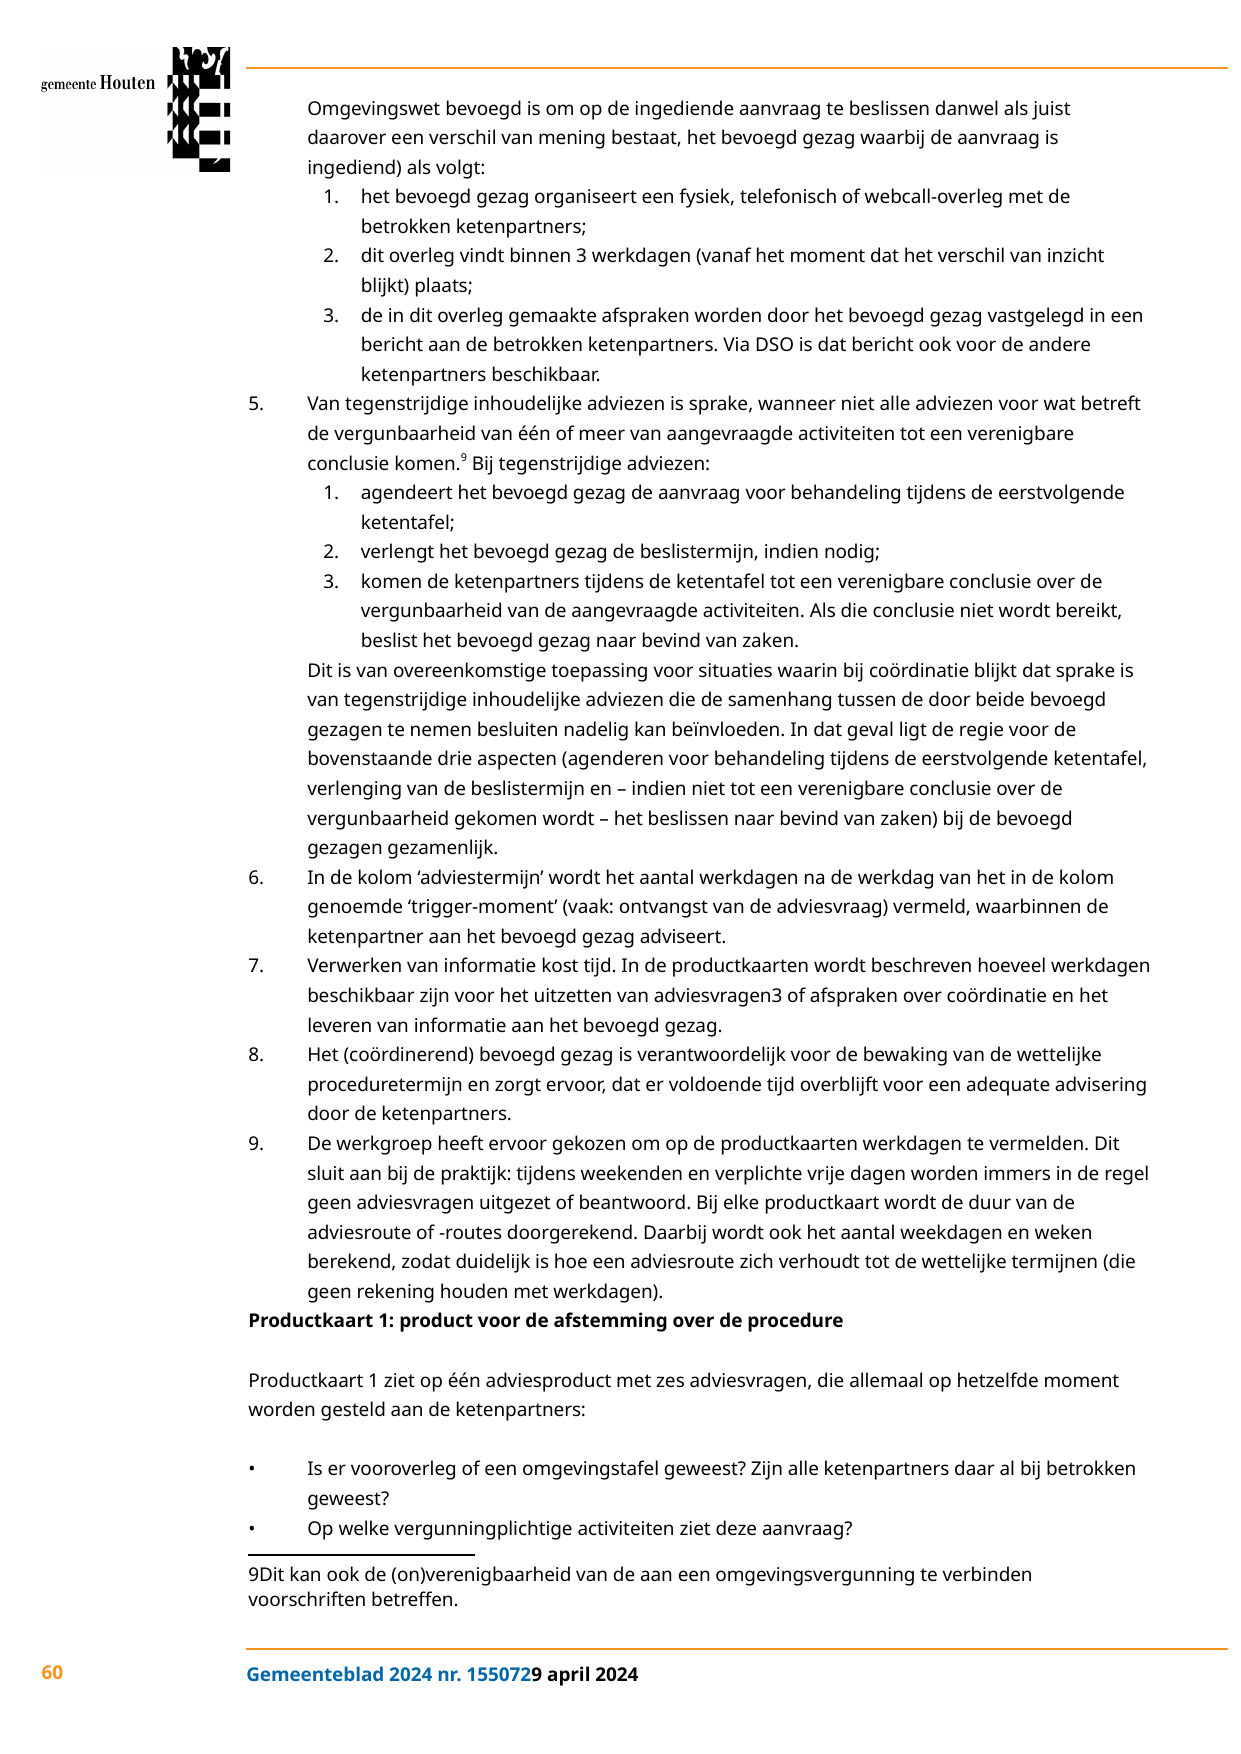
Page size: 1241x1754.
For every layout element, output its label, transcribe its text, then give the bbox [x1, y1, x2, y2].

list Dit is van overeenkomstige toepassing voor situaties waarin bij coördinatie blijkt dat sprake is van tegenstrijdige inhoudelijke adviezen die de samenhang tussen de door beide bevoegd gezagen te nemen besluiten nadelig kan beïnvloeden. In dat geval ligt de regie voor de bovenstaande drie aspecten (agenderen voor behandeling tijdens de eerstvolgende ketentafel, verlenging van de beslistermijn en – indien niet tot een verenigbare conclusie over de vergunbaarheid gekomen wordt – het beslissen naar bevind van zaken) bij de bevoegd gezagen gezamenlijk. [248, 657, 1152, 860]
list Is er vooroverleg of een omgevingstafel geweest? Zijn alle ketenpartners daar al bij betrokken geweest? [248, 1456, 1152, 1511]
list Het (coördinerend) bevoegd gezag is verantwoordelijk voor de bewaking van de wettelijke proceduretermijn en zorgt ervoor, dat er voldoende tijd overblijft voor een adequate advisering door de ketenpartners. [248, 1041, 1152, 1126]
text Productkaart 1: product voor de afstemming over de procedure [248, 1308, 1152, 1333]
list de in dit overleg gemaakte afspraken worden door het bevoegd gezag vastgelegd in een bericht aan de betrokken ketenpartners. Via DSO is dat bericht ook voor de andere ketenpartners beschikbaar. [323, 302, 1152, 387]
list komen de ketenpartners tijdens de ketentafel tot een verenigbare conclusie over de vergunbaarheid van de aangevraagde activiteiten. Als die conclusie niet wordt bereikt, beslist het bevoegd gezag naar bevind van zaken. [323, 568, 1152, 653]
list De werkgroep heeft ervoor gekozen om op de productkaarten werkdagen te vermelden. Dit sluit aan bij de praktijk: tijdens weekenden en verplichte vrije dagen worden immers in de regel geen adviesvragen uitgezet of beantwoord. Bij elke productkaart wordt de duur van de adviesroute of -routes doorgerekend. Daarbij wordt ook het aantal weekdagen en weken berekend, zodat duidelijk is hoe een adviesroute zich verhoudt tot de wettelijke termijnen (die geen rekening houden met werkdagen). [248, 1130, 1152, 1304]
list Omgevingswet bevoegd is om op de ingediende aanvraag te beslissen danwel als juist daarover een verschil van mening bestaat, het bevoegd gezag waarbij de aanvraag is ingediend) als volgt: [248, 95, 1152, 180]
list Dit kan ook de (on)verenigbaarheid van de aan een omgevingsvergunning te verbinden voorschriften betreffen. [248, 1561, 1152, 1612]
list Op welke vergunningplichtige activiteiten ziet deze aanvraag? [248, 1515, 1152, 1541]
list Verwerken van informatie kost tijd. In de productkaarten wordt beschreven hoeveel werkdagen beschikbaar zijn voor het uitzetten van adviesvragen3 of afspraken over coördinatie en het leveren van informatie aan het bevoegd gezag. [248, 953, 1152, 1038]
list In de kolom ‘adviestermijn’ wordt het aantal werkdagen na de werkdag van het in de kolom genoemde ‘trigger-moment’ (vaak: ontvangst van de adviesvraag) vermeld, waarbinnen de ketenpartner aan het bevoegd gezag adviseert. [248, 864, 1152, 949]
list Van tegenstrijdige inhoudelijke adviezen is sprake, wanneer niet alle adviezen voor wat betreft de vergunbaarheid van één of meer van aangevraagde activiteiten tot een verenigbare conclusie komen. Bij tegenstrijdige adviezen: [248, 391, 1152, 476]
list verlengt het bevoegd gezag de beslistermijn, indien nodig; [323, 538, 1152, 564]
list het bevoegd gezag organiseert een fysiek, telefonisch of webcall-overleg met de betrokken ketenpartners; [323, 183, 1152, 239]
picture [41, 47, 231, 172]
list dit overleg vindt binnen 3 werkdagen (vanaf het moment dat het verschil van inzicht blijkt) plaats; [323, 243, 1152, 298]
text Productkaart 1 ziet op één adviesproduct met zes adviesvragen, die allemaal op hetzelfde moment worden gesteld aan de ketenpartners: [248, 1367, 1152, 1422]
list agendeert het bevoegd gezag de aanvraag voor behandeling tijdens de eerstvolgende ketentafel; [323, 479, 1152, 535]
